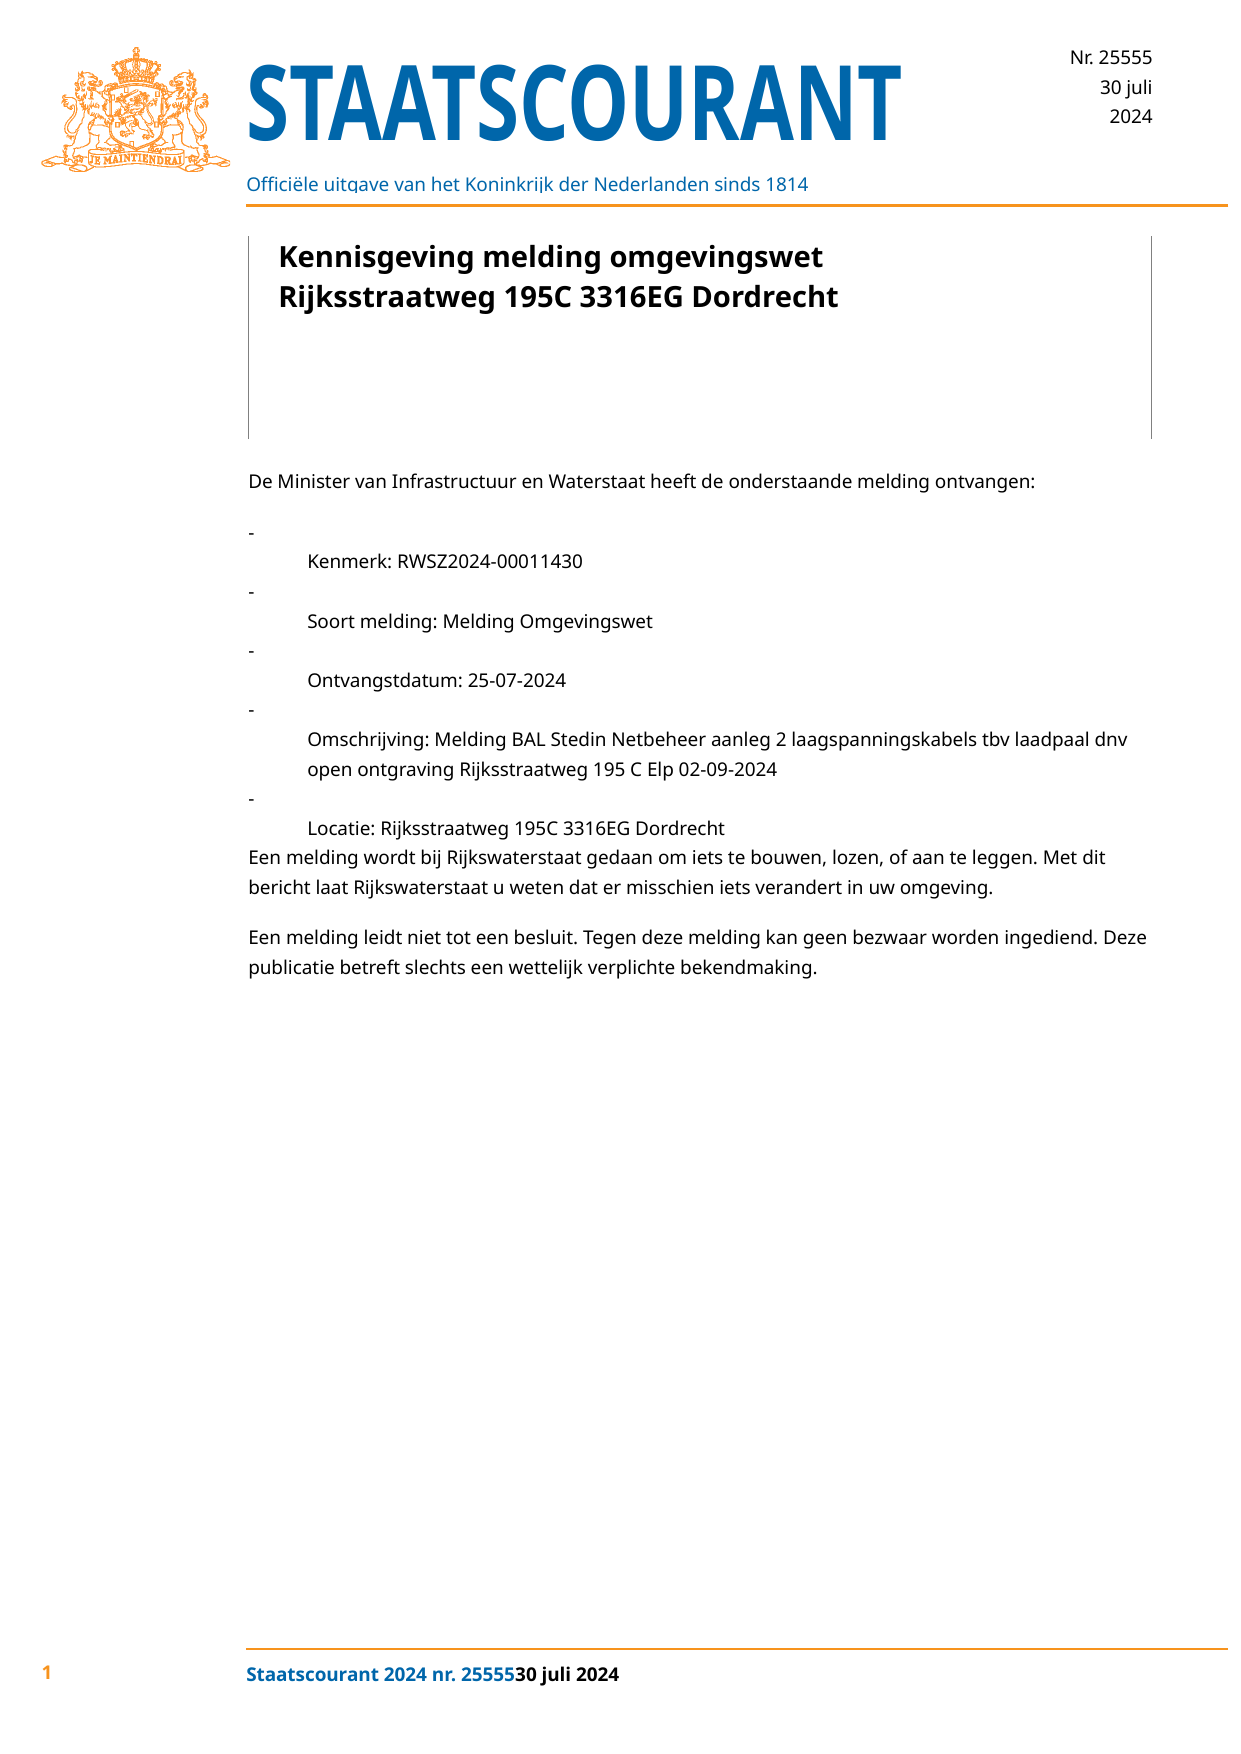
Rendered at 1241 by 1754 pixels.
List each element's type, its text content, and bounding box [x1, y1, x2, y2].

list Ontvangstdatum: 25-07-2024 [248, 667, 1152, 693]
text Een melding leidt niet tot een besluit. Tegen deze melding kan geen bezwaar worden ingediend. Deze publicatie betreft slechts een wettelijk verplichte bekendmaking. [248, 924, 1152, 980]
table_header [1090, 236, 1151, 413]
list Kenmerk: RWSZ2024-00011430 [248, 549, 1152, 574]
list Locatie: Rijksstraatweg 195C 3316EG Dordrecht [248, 815, 1152, 841]
text Een melding wordt bij Rijkswaterstaat gedaan om iets te bouwen, lozen, of aan te leggen. Met dit bericht laat Rijkswaterstaat u weten dat er misschien iets verandert in uw omgeving. [248, 844, 1152, 900]
list Omschrijving: Melding BAL Stedin Netbeheer aanleg 2 laagspanningskabels tbv laadpaal dnv open ontgraving Rijksstraatweg 195 C Elp 02-09-2024 [248, 726, 1152, 781]
picture [912, 236, 1090, 414]
list Soort melding: Melding Omgevingswet [248, 608, 1152, 633]
picture [41, 47, 231, 172]
table_header [850, 414, 1151, 439]
table_header [850, 236, 912, 413]
table_header Kennisgeving melding omgevingswet Rijksstraatweg 195C 3316EG Dordrecht [249, 236, 850, 439]
text De Minister van Infrastructuur en Waterstaat heeft de onderstaande melding ontvangen: [248, 469, 1152, 494]
